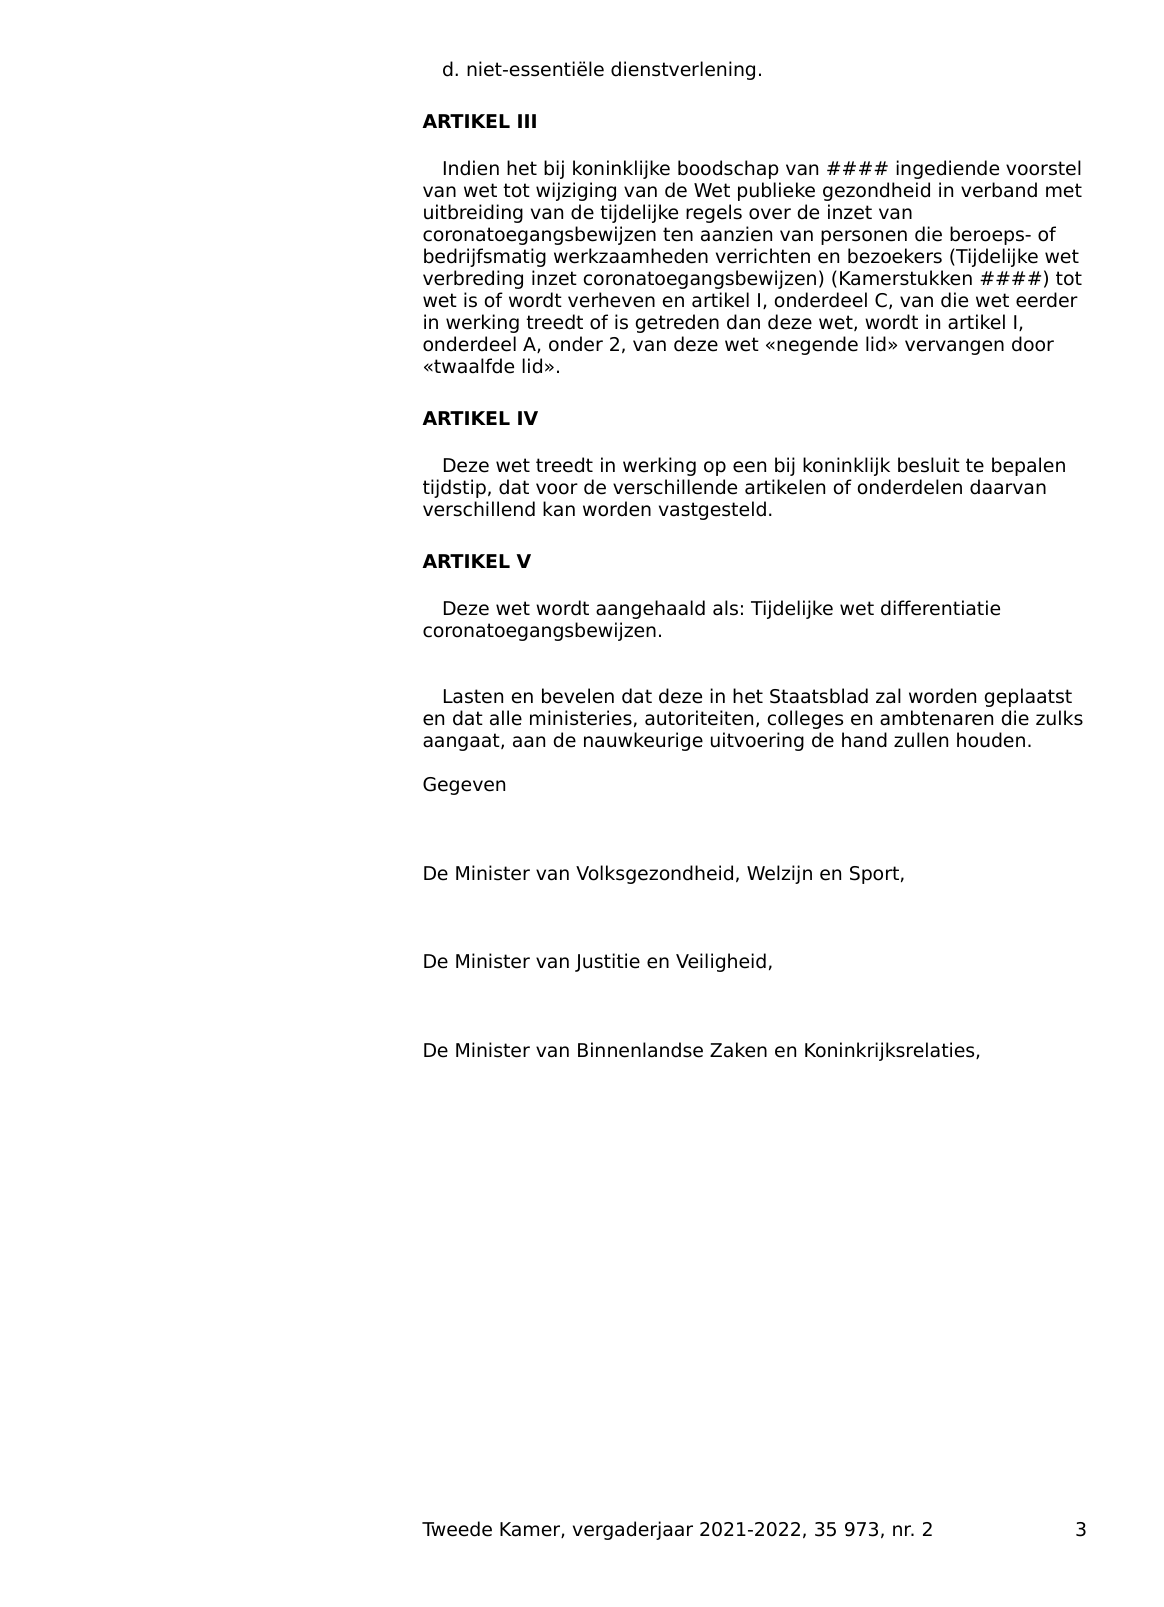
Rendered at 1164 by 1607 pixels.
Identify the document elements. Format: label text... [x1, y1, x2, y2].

subtitle ARTIKEL IV [422, 408, 1087, 430]
text De Minister van Binnenlandse Zaken en Koninkrijksrelaties, [422, 1040, 1087, 1062]
text Deze wet wordt aangehaald als: Tijdelijke wet differentiatie coronatoegangsbewijzen. [422, 598, 1087, 642]
text Lasten en bevelen dat deze in het Staatsblad zal worden geplaatst en dat alle ministeries, autoriteiten, colleges en ambtenaren die zulks aangaat, aan de nauwkeurige uitvoering de hand zullen houden. [422, 686, 1087, 752]
text De Minister van Volksgezondheid, Welzijn en Sport, [422, 863, 1087, 885]
text d. niet-essentiële dienstverlening. [422, 59, 1087, 81]
subtitle ARTIKEL V [422, 551, 1087, 573]
text De Minister van Justitie en Veiligheid, [422, 951, 1087, 973]
subtitle ARTIKEL III [422, 111, 1087, 133]
text Deze wet treedt in werking op een bij koninklijk besluit te bepalen tijdstip, dat voor de verschillende artikelen of onderdelen daarvan verschillend kan worden vastgesteld. [422, 455, 1087, 521]
text Indien het bij koninklijke boodschap van #### ingediende voorstel van wet tot wijziging van de Wet publieke gezondheid in verband met uitbreiding van de tijdelijke regels over de inzet van coronatoegangsbewijzen ten aanzien van personen die beroeps- of bedrijfsmatig werkzaamheden verrichten en bezoekers (Tijdelijke wet verbreding inzet coronatoegangsbewijzen) (Kamerstukken ####) tot wet is of wordt verheven en artikel I, onderdeel C, van die wet eerder in werking treedt of is getreden dan deze wet, wordt in artikel I, onderdeel A, onder 2, van deze wet «negende lid» vervangen door «twaalfde lid». [422, 158, 1087, 378]
text Gegeven [422, 774, 1087, 796]
